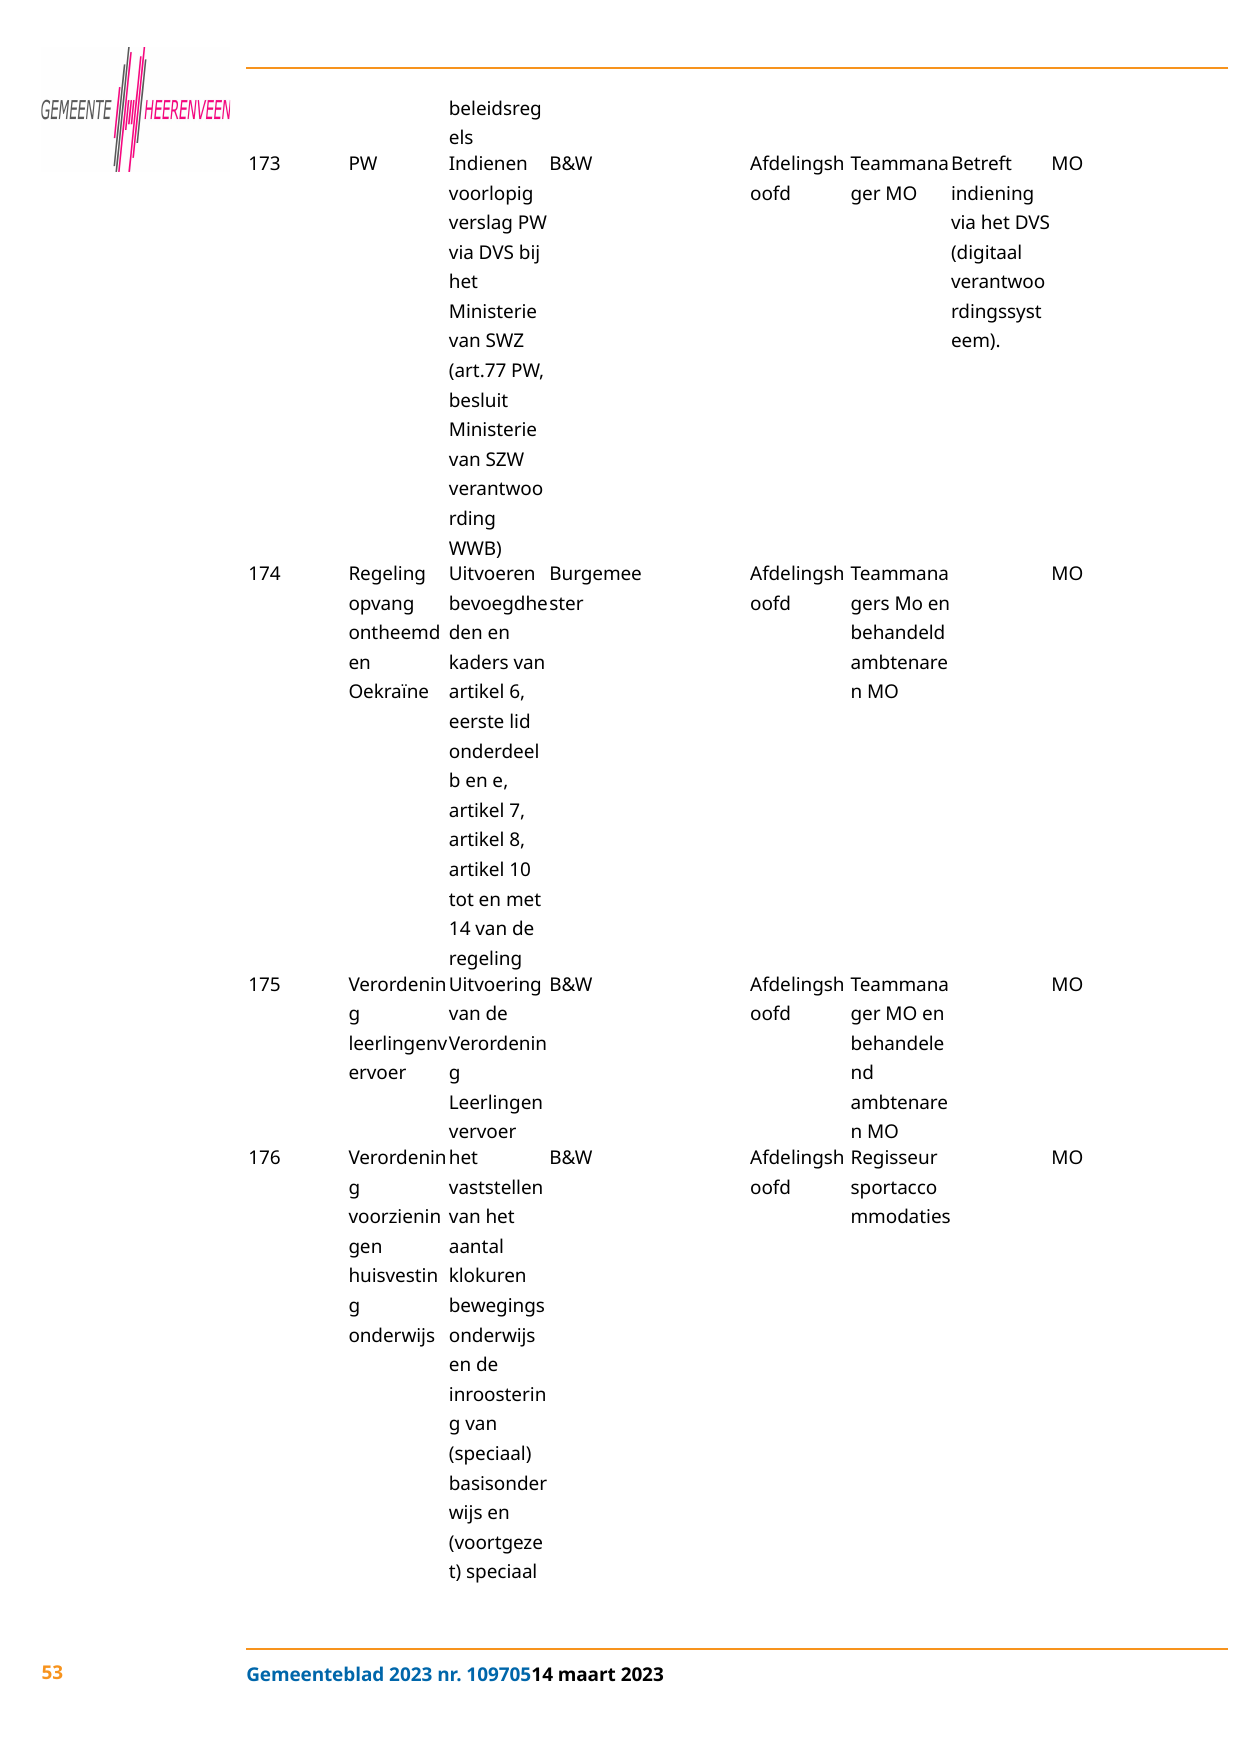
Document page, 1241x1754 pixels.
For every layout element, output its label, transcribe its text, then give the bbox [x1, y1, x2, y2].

table_cell B&W [549, 150, 649, 560]
table_cell Verordening leerlingenvervoer [348, 971, 449, 1144]
table_cell B&W [549, 971, 649, 1144]
table_cell [750, 95, 850, 150]
table_cell PW [348, 150, 449, 560]
table_cell Uitvoeren bevoegdheden en kaders van artikel 6, eerste lid onderdeel b en e, artikel 7, artikel 8, artikel 10 tot en met 14 van de regeling [449, 560, 549, 971]
table_cell [650, 971, 750, 1144]
table_cell 176 [248, 1144, 348, 1584]
table_cell Afdelingshoofd [750, 1144, 850, 1584]
table_cell MO [1051, 150, 1152, 560]
table_cell Teammanager MO en behandelend ambtenaren MO [850, 971, 951, 1144]
table_cell MO [1051, 560, 1152, 971]
table_cell Regisseur sportaccommodaties [850, 1144, 951, 1584]
table_cell [951, 971, 1051, 1144]
table_cell [951, 95, 1051, 150]
table_cell Afdelingshoofd [750, 560, 850, 971]
picture [41, 47, 231, 172]
table_cell [248, 95, 348, 150]
table_cell Burgemeester [549, 560, 649, 971]
table_cell het vaststellen van het aantal klokuren bewegingsonderwijs en de inroostering van (speciaal) basisonderwijs en (voortgezet) speciaal [449, 1144, 549, 1584]
table_cell [650, 95, 750, 150]
table_cell Betreft indiening via het DVS (digitaal verantwoordingssysteem). [951, 150, 1051, 560]
table_cell Indienen voorlopig verslag PW via DVS bij het Ministerie van SWZ (art.77 PW, besluit Ministerie van SZW verantwoording WWB) [449, 150, 549, 560]
table_cell Afdelingshoofd [750, 971, 850, 1144]
table_cell [850, 95, 951, 150]
table_cell [650, 560, 750, 971]
table_cell [951, 560, 1051, 971]
table_cell MO [1051, 1144, 1152, 1584]
table_cell MO [1051, 971, 1152, 1144]
table_cell [650, 1144, 750, 1584]
table_cell [951, 1144, 1051, 1584]
table_cell Afdelingshoofd [750, 150, 850, 560]
table_cell Teammanager MO [850, 150, 951, 560]
table_cell B&W [549, 1144, 649, 1584]
table_cell 173 [248, 150, 348, 560]
table_cell [650, 150, 750, 560]
table_cell Teammanagers Mo en behandeld ambtenaren MO [850, 560, 951, 971]
table_cell Verordening voorzieningen huisvesting onderwijs [348, 1144, 449, 1584]
table_cell beleidsregels [449, 95, 549, 150]
table_cell [1051, 95, 1152, 150]
table_cell Uitvoering van de Verordening Leerlingenvervoer [449, 971, 549, 1144]
table_cell Regeling opvang ontheemden Oekraïne [348, 560, 449, 971]
table_cell 174 [248, 560, 348, 971]
table_cell [549, 95, 649, 150]
table_cell [348, 95, 449, 150]
table_cell 175 [248, 971, 348, 1144]
